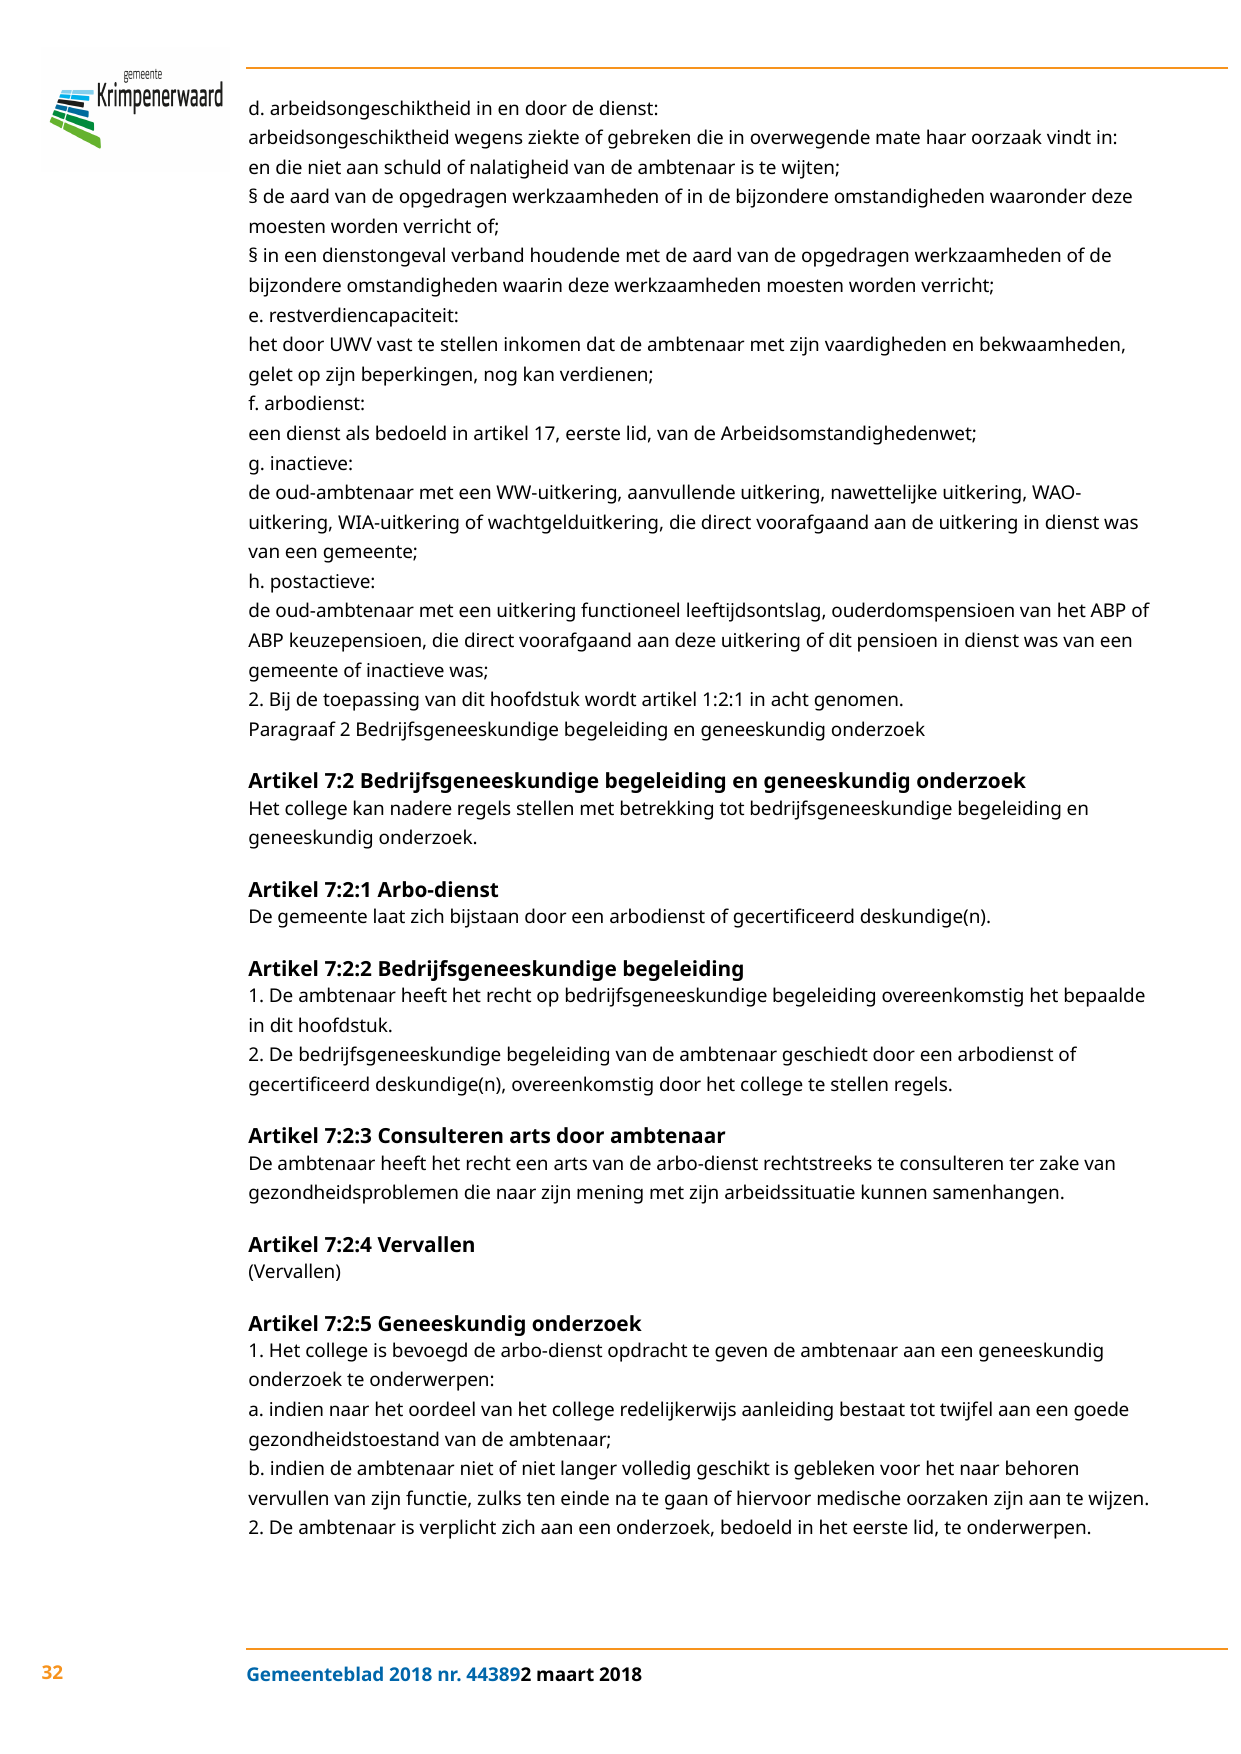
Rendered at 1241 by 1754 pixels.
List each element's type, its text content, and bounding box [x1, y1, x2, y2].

text Artikel 7:2:3 Consulteren arts door ambtenaar [248, 1121, 1152, 1150]
text § de aard van de opgedragen werkzaamheden of in de bijzondere omstandigheden waaronder deze moesten worden verricht of; [248, 183, 1152, 239]
text 1. Het college is bevoegd de arbo-dienst opdracht te geven de ambtenaar aan een geneeskundig onderzoek te onderwerpen: [248, 1337, 1152, 1392]
text § in een dienstongeval verband houdende met de aard van de opgedragen werkzaamheden of de bijzondere omstandigheden waarin deze werkzaamheden moesten worden verricht; [248, 243, 1152, 298]
text a. indien naar het oordeel van het college redelijkerwijs aanleiding bestaat tot twijfel aan een goede gezondheidstoestand van de ambtenaar; [248, 1396, 1152, 1452]
text 2. Bij de toepassing van dit hoofdstuk wordt artikel 1:2:1 in acht genomen. [248, 686, 1152, 712]
text g. inactieve: [248, 450, 1152, 476]
text en die niet aan schuld of nalatigheid van de ambtenaar is te wijten; [248, 154, 1152, 180]
text e. restverdiencapaciteit: [248, 302, 1152, 328]
text De gemeente laat zich bijstaan door een arbodienst of gecertificeerd deskundige(n). [248, 903, 1152, 929]
text Artikel 7:2:5 Geneeskundig onderzoek [248, 1309, 1152, 1337]
text Artikel 7:2:2 Bedrijfsgeneeskundige begeleiding [248, 954, 1152, 982]
picture [41, 47, 231, 172]
text arbeidsongeschiktheid wegens ziekte of gebreken die in overwegende mate haar oorzaak vindt in: [248, 124, 1152, 150]
text 2. De bedrijfsgeneeskundige begeleiding van de ambtenaar geschiedt door een arbodienst of gecertificeerd deskundige(n), overeenkomstig door het college te stellen regels. [248, 1041, 1152, 1097]
text Artikel 7:2:4 Vervallen [248, 1230, 1152, 1258]
text Artikel 7:2 Bedrijfsgeneeskundige begeleiding en geneeskundig onderzoek [248, 766, 1152, 795]
text f. arbodienst: [248, 391, 1152, 416]
text een dienst als bedoeld in artikel 17, eerste lid, van de Arbeidsomstandighedenwet; [248, 420, 1152, 446]
text De ambtenaar heeft het recht een arts van de arbo-dienst rechtstreeks te consulteren ter zake van gezondheidsproblemen die naar zijn mening met zijn arbeidssituatie kunnen samenhangen. [248, 1150, 1152, 1205]
text de oud-ambtenaar met een WW-uitkering, aanvullende uitkering, nawettelijke uitkering, WAO-uitkering, WIA-uitkering of wachtgelduitkering, die direct voorafgaand aan de uitkering in dienst was van een gemeente; [248, 479, 1152, 564]
text b. indien de ambtenaar niet of niet langer volledig geschikt is gebleken voor het naar behoren vervullen van zijn functie, zulks ten einde na te gaan of hiervoor medische oorzaken zijn aan te wijzen. [248, 1455, 1152, 1511]
text de oud-ambtenaar met een uitkering functioneel leeftijdsontslag, ouderdomspensioen van het ABP of ABP keuzepensioen, die direct voorafgaand aan deze uitkering of dit pensioen in dienst was van een gemeente of inactieve was; [248, 598, 1152, 683]
text d. arbeidsongeschiktheid in en door de dienst: [248, 95, 1152, 121]
text Paragraaf 2 Bedrijfsgeneeskundige begeleiding en geneeskundig onderzoek [248, 716, 1152, 742]
text 2. De ambtenaar is verplicht zich aan een onderzoek, bedoeld in het eerste lid, te onderwerpen. [248, 1514, 1152, 1540]
text het door UWV vast te stellen inkomen dat de ambtenaar met zijn vaardigheden en bekwaamheden, gelet op zijn beperkingen, nog kan verdienen; [248, 331, 1152, 387]
text Artikel 7:2:1 Arbo-dienst [248, 875, 1152, 903]
text 1. De ambtenaar heeft het recht op bedrijfsgeneeskundige begeleiding overeenkomstig het bepaalde in dit hoofdstuk. [248, 982, 1152, 1037]
text h. postactieve: [248, 568, 1152, 594]
text Het college kan nadere regels stellen met betrekking tot bedrijfsgeneeskundige begeleiding en geneeskundig onderzoek. [248, 795, 1152, 850]
text (Vervallen) [248, 1258, 1152, 1284]
